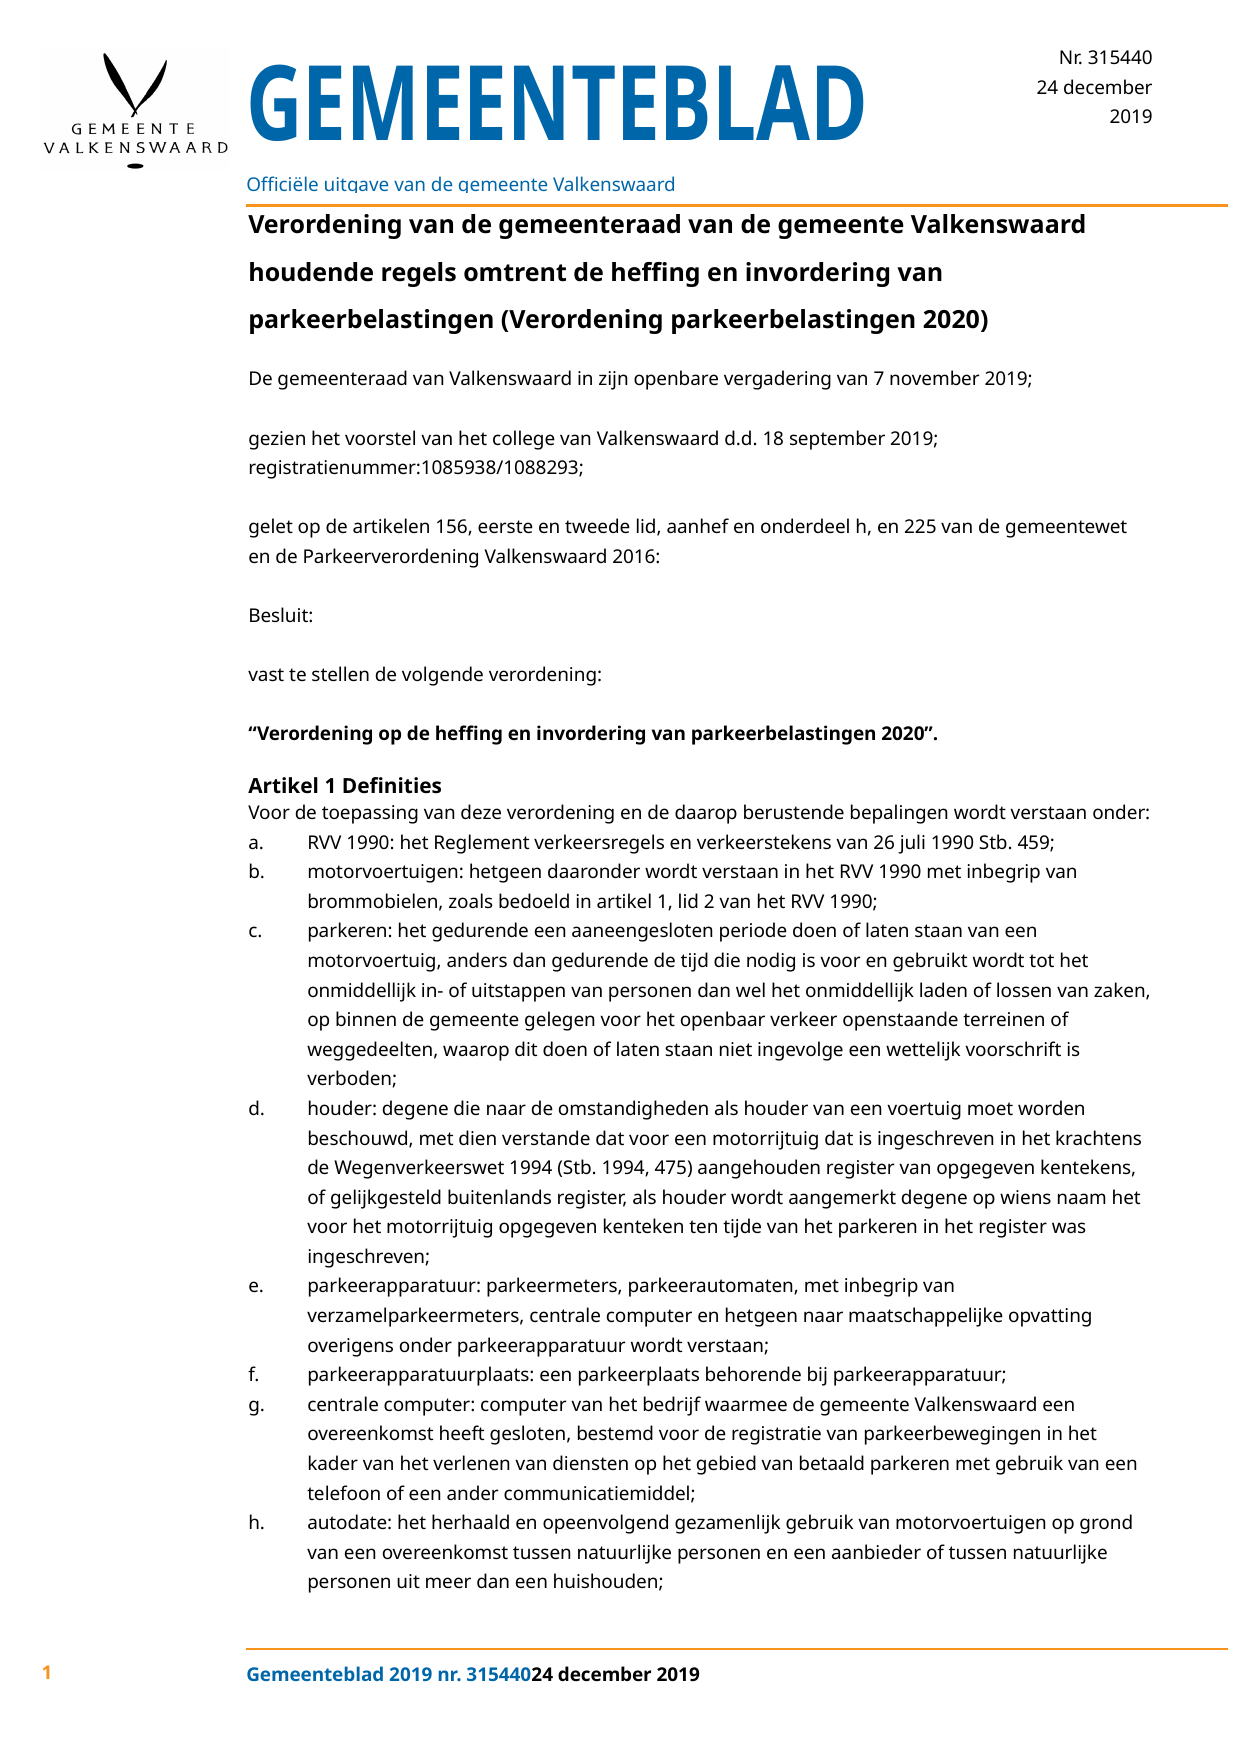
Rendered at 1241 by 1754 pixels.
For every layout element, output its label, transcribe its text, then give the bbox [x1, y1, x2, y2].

picture [41, 47, 231, 172]
list parkeerapparatuur: parkeermeters, parkeerautomaten, met inbegrip van verzamelparkeermeters, centrale computer en hetgeen naar maatschappelijke opvatting overigens onder parkeerapparatuur wordt verstaan; [248, 1273, 1152, 1358]
text gezien het voorstel van het college van Valkenswaard d.d. 18 september 2019; [248, 425, 1152, 450]
list autodate: het herhaald en opeenvolgend gezamenlijk gebruik van motorvoertuigen op grond van een overeenkomst tussen natuurlijke personen en een aanbieder of tussen natuurlijke personen uit meer dan een huishouden; [248, 1509, 1152, 1594]
text gelet op de artikelen 156, eerste en tweede lid, aanhef en onderdeel h, en 225 van de gemeentewet en de Parkeerverordening Valkenswaard 2016: [248, 513, 1152, 569]
text De gemeenteraad van Valkenswaard in zijn openbare vergadering van 7 november 2019; [248, 366, 1152, 391]
list houder: degene die naar de omstandigheden als houder van een voertuig moet worden beschouwd, met dien verstande dat voor een motorrijtuig dat is ingeschreven in het krachtens de Wegenverkeerswet 1994 (Stb. 1994, 475) aangehouden register van opgegeven kentekens, of gelijkgesteld buitenlands register, als houder wordt aangemerkt degene op wiens naam het voor het motorrijtuig opgegeven kenteken ten tijde van het parkeren in het register was ingeschreven; [248, 1095, 1152, 1269]
text Besluit: [248, 602, 1152, 628]
text Artikel 1 Definities [248, 771, 1152, 799]
text registratienummer:1085938/1088293; [248, 454, 1152, 480]
list motorvoertuigen: hetgeen daaronder wordt verstaan in het RVV 1990 met inbegrip van brommobielen, zoals bedoeld in artikel 1, lid 2 van het RVV 1990; [248, 858, 1152, 914]
list parkeerapparatuurplaats: een parkeerplaats behorende bij parkeerapparatuur; [248, 1361, 1152, 1387]
list RVV 1990: het Reglement verkeersregels en verkeerstekens van 26 juli 1990 Stb. 459; [248, 829, 1152, 855]
text Voor de toepassing van deze verordening en de daarop berustende bepalingen wordt verstaan onder: [248, 799, 1152, 825]
text “Verordening op de heffing en invordering van parkeerbelastingen 2020”. [248, 721, 1152, 746]
list parkeren: het gedurende een aaneengesloten periode doen of laten staan van een motorvoertuig, anders dan gedurende de tijd die nodig is voor en gebruikt wordt tot het onmiddellijk in- of uitstappen van personen dan wel het onmiddellijk laden of lossen van zaken, op binnen de gemeente gelegen voor het openbaar verkeer openstaande terreinen of weggedeelten, waarop dit doen of laten staan niet ingevolge een wettelijk voorschrift is verboden; [248, 918, 1152, 1091]
text Verordening van de gemeenteraad van de gemeente Valkenswaard houdende regels omtrent de heffing en invordering van parkeerbelastingen (Verordening parkeerbelastingen 2020) [248, 207, 1152, 336]
text vast te stellen de volgende verordening: [248, 661, 1152, 687]
list centrale computer: computer van het bedrijf waarmee de gemeente Valkenswaard een overeenkomst heeft gesloten, bestemd voor de registratie van parkeerbewegingen in het kader van het verlenen van diensten op het gebied van betaald parkeren met gebruik van een telefoon of een ander communicatiemiddel; [248, 1391, 1152, 1506]
